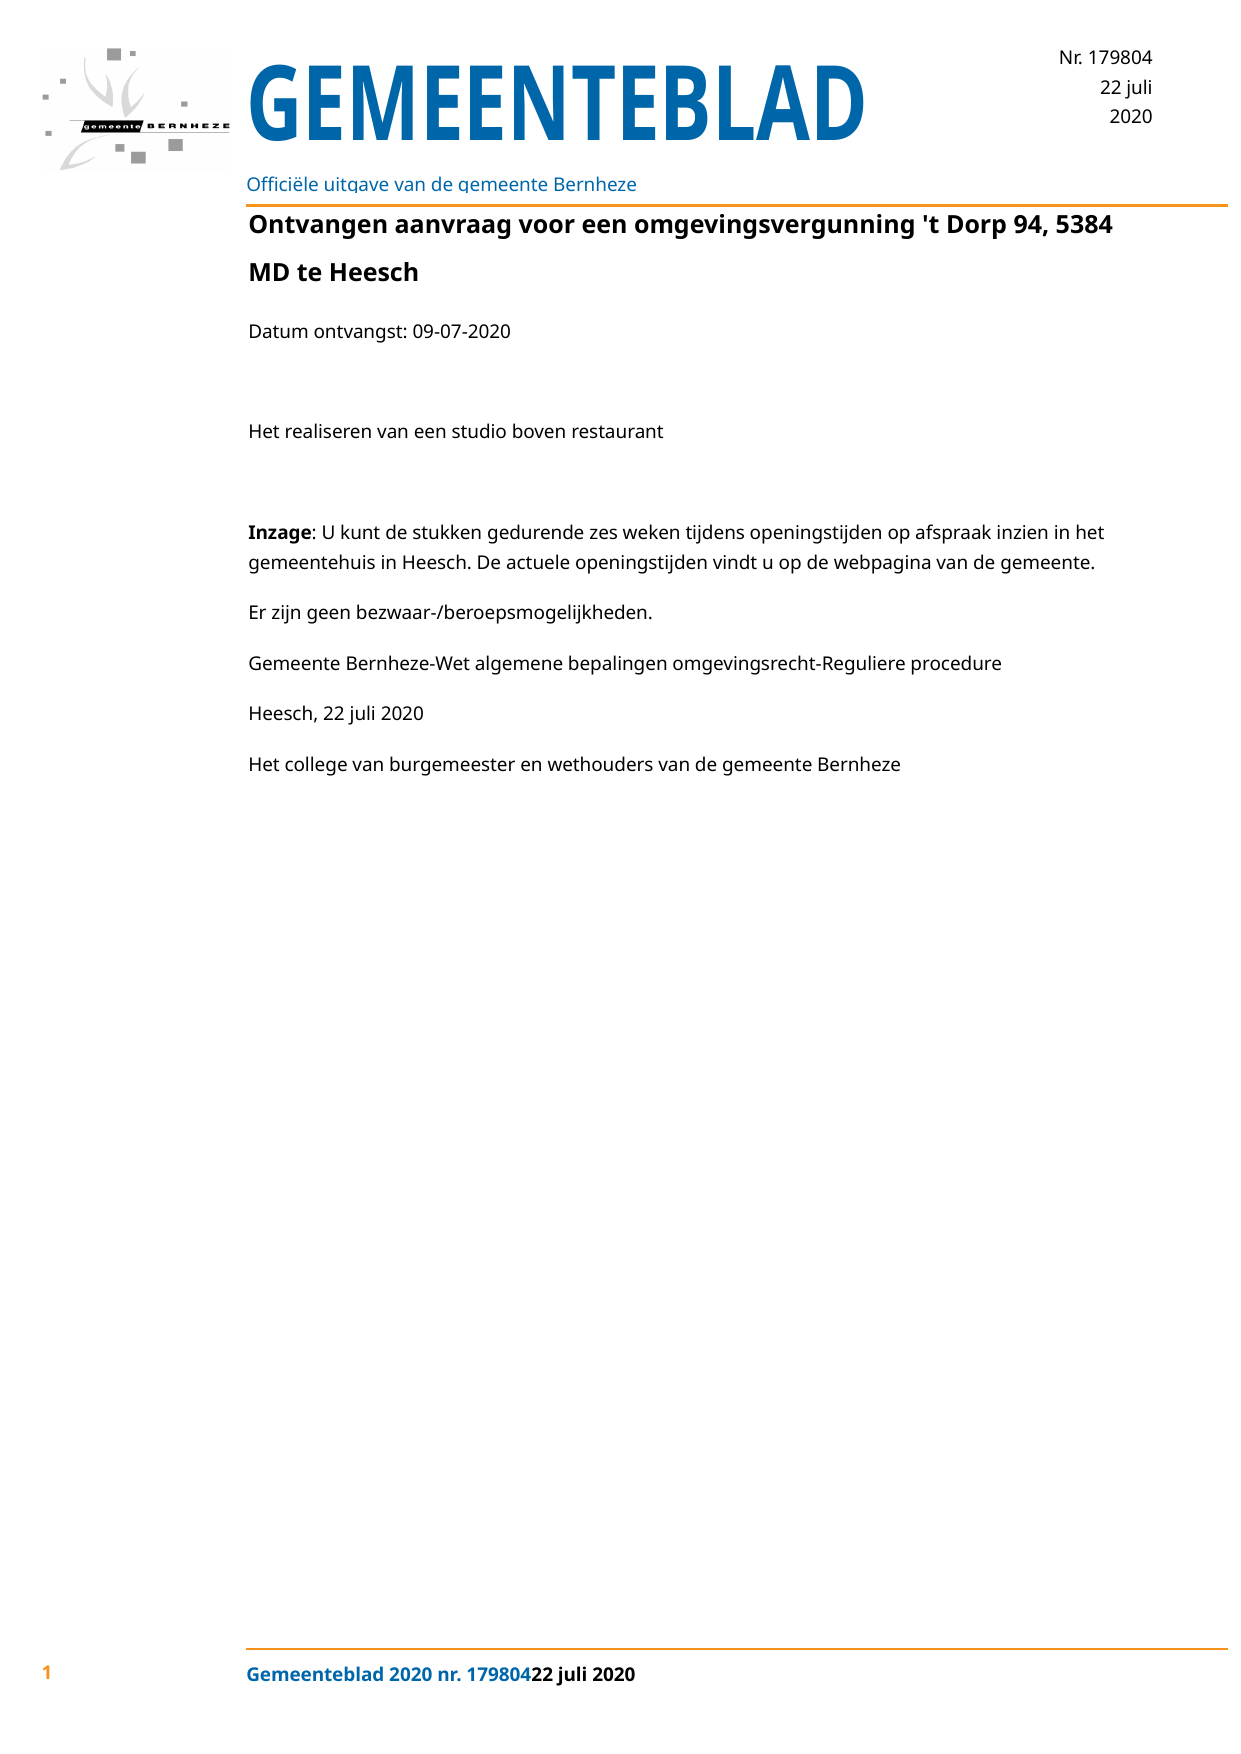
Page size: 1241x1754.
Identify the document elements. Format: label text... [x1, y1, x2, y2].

text Ontvangen aanvraag voor een omgevingsvergunning 't Dorp 94, 5384 MD te Heesch [248, 207, 1152, 288]
text Gemeente Bernheze-Wet algemene bepalingen omgevingsrecht-Reguliere procedure [248, 650, 1152, 676]
picture [41, 47, 231, 172]
text Het college van burgemeester en wethouders van de gemeente Bernheze [248, 751, 1152, 777]
text Het realiseren van een studio boven restaurant [248, 419, 1152, 444]
text Heesch, 22 juli 2020 [248, 700, 1152, 726]
text Datum ontvangst: 09-07-2020 [248, 318, 1152, 344]
text Er zijn geen bezwaar-/beroepsmogelijkheden. [248, 599, 1152, 625]
text Inzage: U kunt de stukken gedurende zes weken tijdens openingstijden op afspraak inzien in het gemeentehuis in Heesch. De actuele openingstijden vindt u op de webpagina van de gemeente. [248, 519, 1152, 575]
